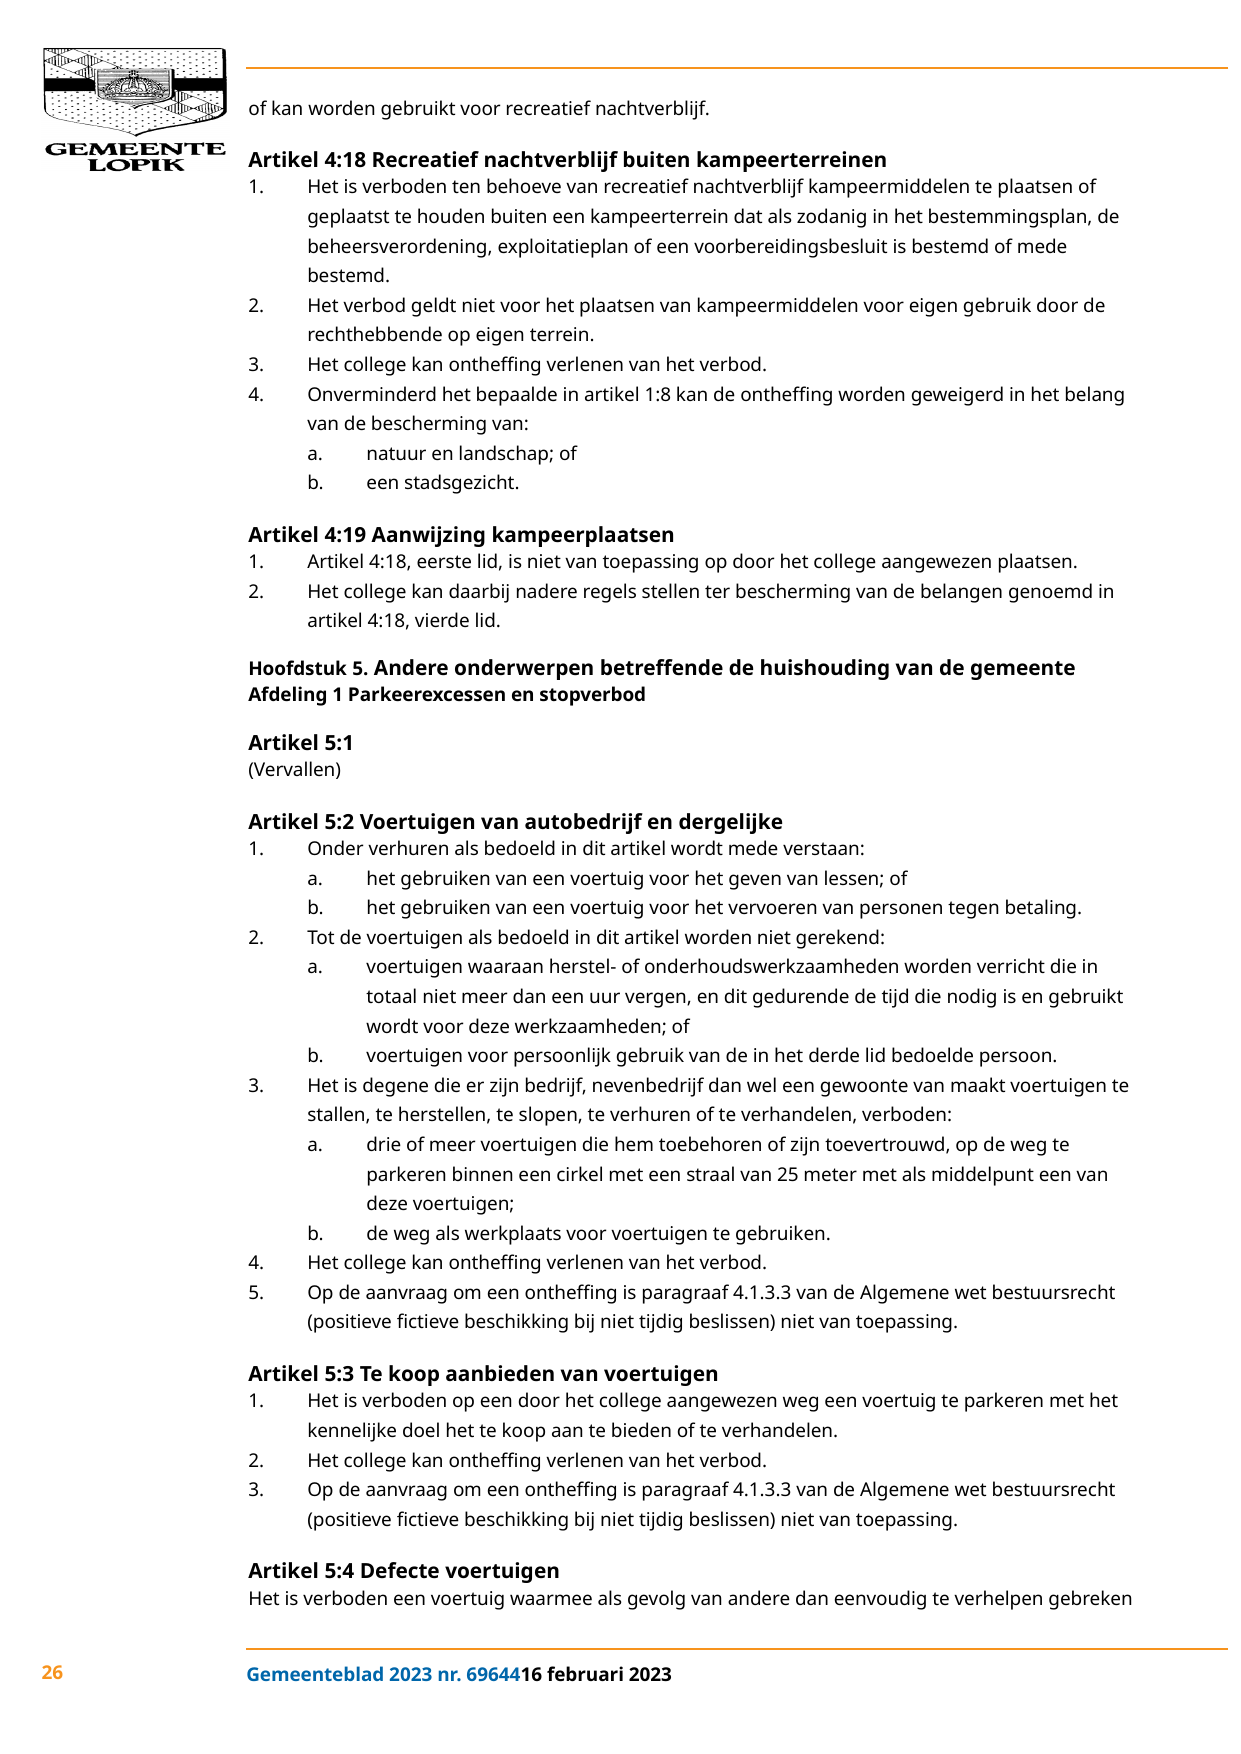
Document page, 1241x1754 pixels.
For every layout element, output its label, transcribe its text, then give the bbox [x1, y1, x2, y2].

list de weg als werkplaats voor voertuigen te gebruiken. [307, 1220, 1152, 1246]
list drie of meer voertuigen die hem toebehoren of zijn toevertrouwd, op de weg te parkeren binnen een cirkel met een straal van 25 meter met als middelpunt een van deze voertuigen; [307, 1131, 1152, 1216]
text Afdeling 1 Parkeerexcessen en stopverbod [248, 682, 1152, 707]
list Het verbod geldt niet voor het plaatsen van kampeermiddelen voor eigen gebruik door de rechthebbende op eigen terrein. [248, 292, 1152, 347]
text Artikel 5:4 Defecte voertuigen [248, 1556, 1152, 1585]
list Het college kan ontheffing verlenen van het verbod. [248, 1249, 1152, 1275]
text Het is verboden een voertuig waarmee als gevolg van andere dan eenvoudig te verhelpen gebreken [248, 1585, 1152, 1611]
text Artikel 4:19 Aanwijzing kampeerplaatsen [248, 520, 1152, 548]
list Op de aanvraag om een ontheffing is paragraaf 4.1.3.3 van de Algemene wet bestuursrecht (positieve fictieve beschikking bij niet tijdig beslissen) niet van toepassing. [248, 1476, 1152, 1532]
text Artikel 5:3 Te koop aanbieden van voertuigen [248, 1359, 1152, 1388]
text (Vervallen) [248, 757, 1152, 782]
picture [41, 47, 231, 172]
list Tot de voertuigen als bedoeld in dit artikel worden niet gerekend: [248, 924, 1152, 950]
list Onverminderd het bepaalde in artikel 1:8 kan de ontheffing worden geweigerd in het belang van de bescherming van: [248, 381, 1152, 436]
list het gebruiken van een voertuig voor het geven van lessen; of [307, 865, 1152, 891]
list Artikel 4:18, eerste lid, is niet van toepassing op door het college aangewezen plaatsen. [248, 548, 1152, 574]
list Het college kan ontheffing verlenen van het verbod. [248, 1447, 1152, 1472]
text Artikel 4:18 Recreatief nachtverblijf buiten kampeerterreinen [248, 145, 1152, 174]
list Het is verboden ten behoeve van recreatief nachtverblijf kampeermiddelen te plaatsen of geplaatst te houden buiten een kampeerterrein dat als zodanig in het bestemmingsplan, de beheersverordening, exploitatieplan of een voorbereidingsbesluit is bestemd of mede bestemd. [248, 174, 1152, 288]
list Onder verhuren als bedoeld in dit artikel wordt mede verstaan: [248, 835, 1152, 861]
list Het college kan ontheffing verlenen van het verbod. [248, 351, 1152, 377]
list het gebruiken van een voertuig voor het vervoeren van personen tegen betaling. [307, 894, 1152, 920]
list een stadsgezicht. [307, 469, 1152, 495]
text Artikel 5:2 Voertuigen van autobedrijf en dergelijke [248, 807, 1152, 835]
text Artikel 5:1 [248, 728, 1152, 757]
list natuur en landschap; of [307, 440, 1152, 466]
text Hoofdstuk 5. Andere onderwerpen betreffende de huishouding van de gemeente [248, 653, 1152, 682]
list Het is degene die er zijn bedrijf, nevenbedrijf dan wel een gewoonte van maakt voertuigen te stallen, te herstellen, te slopen, te verhuren of te verhandelen, verboden: [248, 1072, 1152, 1127]
list voertuigen waaraan herstel- of onderhoudswerkzaamheden worden verricht die in totaal niet meer dan een uur vergen, en dit gedurende de tijd die nodig is en gebruikt wordt voor deze werkzaamheden; of [307, 954, 1152, 1039]
list voertuigen voor persoonlijk gebruik van de in het derde lid bedoelde persoon. [307, 1042, 1152, 1068]
list Het is verboden op een door het college aangewezen weg een voertuig te parkeren met het kennelijke doel het te koop aan te bieden of te verhandelen. [248, 1388, 1152, 1443]
text of kan worden gebruikt voor recreatief nachtverblijf. [248, 95, 1152, 121]
list Het college kan daarbij nadere regels stellen ter bescherming van de belangen genoemd in artikel 4:18, vierde lid. [248, 578, 1152, 633]
list Op de aanvraag om een ontheffing is paragraaf 4.1.3.3 van de Algemene wet bestuursrecht (positieve fictieve beschikking bij niet tijdig beslissen) niet van toepassing. [248, 1279, 1152, 1334]
